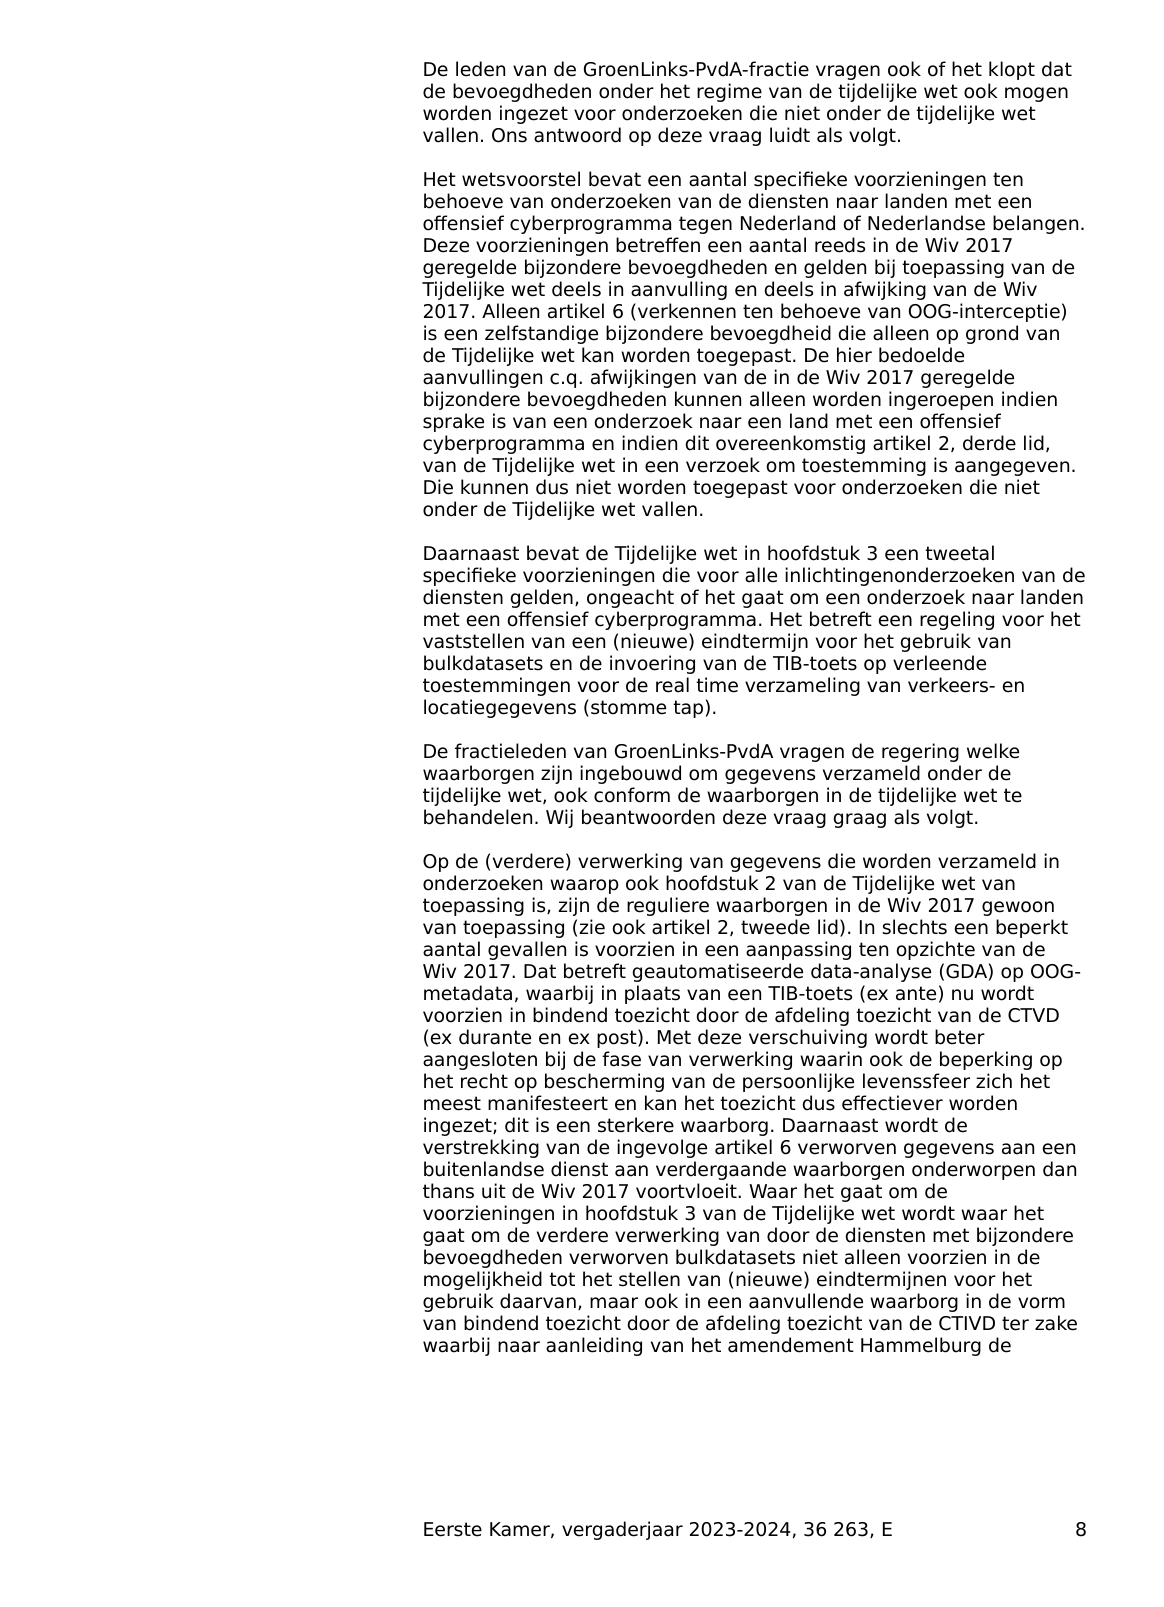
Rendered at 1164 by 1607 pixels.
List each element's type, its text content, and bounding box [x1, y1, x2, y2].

text De fractieleden van GroenLinks-PvdA vragen de regering welke waarborgen zijn ingebouwd om gegevens verzameld onder de tijdelijke wet, ook conform de waarborgen in de tijdelijke wet te behandelen. Wij beantwoorden deze vraag graag als volgt. [422, 741, 1087, 829]
text De leden van de GroenLinks-PvdA-fractie vragen ook of het klopt dat de bevoegdheden onder het regime van de tijdelijke wet ook mogen worden ingezet voor onderzoeken die niet onder de tijdelijke wet vallen. Ons antwoord op deze vraag luidt als volgt. [422, 59, 1087, 147]
text Op de (verdere) verwerking van gegevens die worden verzameld in onderzoeken waarop ook hoofdstuk 2 van de Tijdelijke wet van toepassing is, zijn de reguliere waarborgen in de Wiv 2017 gewoon van toepassing (zie ook artikel 2, tweede lid). In slechts een beperkt aantal gevallen is voorzien in een aanpassing ten opzichte van de Wiv 2017. Dat betreft geautomatiseerde data-analyse (GDA) op OOG-metadata, waarbij in plaats van een TIB-toets (ex ante) nu wordt voorzien in bindend toezicht door de afdeling toezicht van de CTVD (ex durante en ex post). Met deze verschuiving wordt beter aangesloten bij de fase van verwerking waarin ook de beperking op het recht op bescherming van de persoonlijke levenssfeer zich het meest manifesteert en kan het toezicht dus effectiever worden ingezet; dit is een sterkere waarborg. Daarnaast wordt de verstrekking van de ingevolge artikel 6 verworven gegevens aan een buitenlandse dienst aan verdergaande waarborgen onderworpen dan thans uit de Wiv 2017 voortvloeit. Waar het gaat om de voorzieningen in hoofdstuk 3 van de Tijdelijke wet wordt waar het gaat om de verdere verwerking van door de diensten met bijzondere bevoegdheden verworven bulkdatasets niet alleen voorzien in de mogelijkheid tot het stellen van (nieuwe) eindtermijnen voor het gebruik daarvan, maar ook in een aanvullende waarborg in de vorm van bindend toezicht door de afdeling toezicht van de CTIVD ter zake waarbij naar aanleiding van het amendement Hammelburg de [422, 851, 1087, 1357]
text Het wetsvoorstel bevat een aantal specifieke voorzieningen ten behoeve van onderzoeken van de diensten naar landen met een offensief cyberprogramma tegen Nederland of Nederlandse belangen. Deze voorzieningen betreffen een aantal reeds in de Wiv 2017 geregelde bijzondere bevoegdheden en gelden bij toepassing van de Tijdelijke wet deels in aanvulling en deels in afwijking van de Wiv 2017. Alleen artikel 6 (verkennen ten behoeve van OOG-interceptie) is een zelfstandige bijzondere bevoegdheid die alleen op grond van de Tijdelijke wet kan worden toegepast. De hier bedoelde aanvullingen c.q. afwijkingen van de in de Wiv 2017 geregelde bijzondere bevoegdheden kunnen alleen worden ingeroepen indien sprake is van een onderzoek naar een land met een offensief cyberprogramma en indien dit overeenkomstig artikel 2, derde lid, van de Tijdelijke wet in een verzoek om toestemming is aangegeven. Die kunnen dus niet worden toegepast voor onderzoeken die niet onder de Tijdelijke wet vallen. [422, 169, 1087, 521]
text Daarnaast bevat de Tijdelijke wet in hoofdstuk 3 een tweetal specifieke voorzieningen die voor alle inlichtingenonderzoeken van de diensten gelden, ongeacht of het gaat om een onderzoek naar landen met een offensief cyberprogramma. Het betreft een regeling voor het vaststellen van een (nieuwe) eindtermijn voor het gebruik van bulkdatasets en de invoering van de TIB-toets op verleende toestemmingen voor de real time verzameling van verkeers- en locatiegegevens (stomme tap). [422, 543, 1087, 719]
